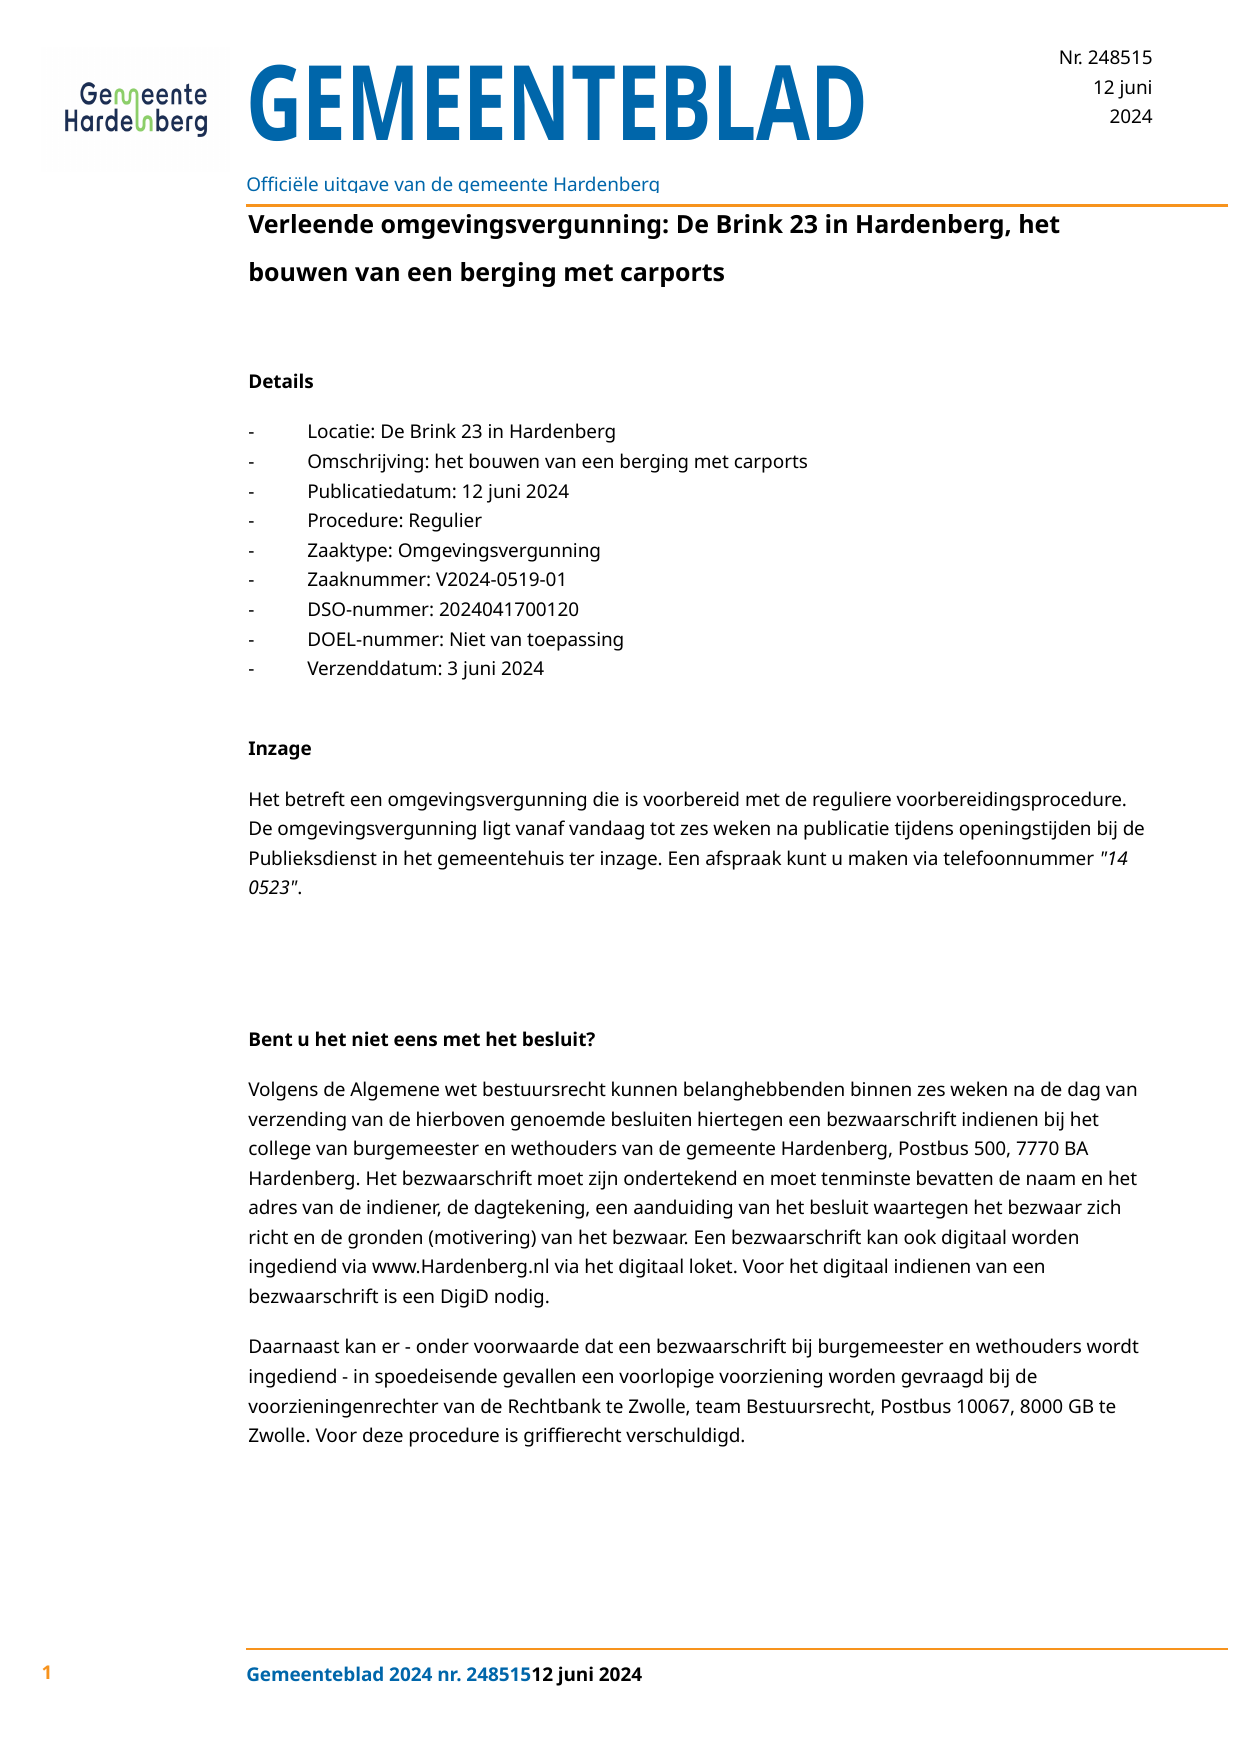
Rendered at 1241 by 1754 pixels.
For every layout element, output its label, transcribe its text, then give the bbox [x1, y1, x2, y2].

text Het betreft een omgevingsvergunning die is voorbereid met de reguliere voorbereidingsprocedure. De omgevingsvergunning ligt vanaf vandaag tot zes weken na publicatie tijdens openingstijden bij de Publieksdienst in het gemeentehuis ter inzage. Een afspraak kunt u maken via telefoonnummer "14 0523". [248, 786, 1152, 900]
text Volgens de Algemene wet bestuursrecht kunnen belanghebbenden binnen zes weken na de dag van verzending van de hierboven genoemde besluiten hiertegen een bezwaarschrift indienen bij het college van burgemeester en wethouders van de gemeente Hardenberg, Postbus 500, 7770 BA Hardenberg. Het bezwaarschrift moet zijn ondertekend en moet tenminste bevatten de naam en het adres van de indiener, de dagtekening, een aanduiding van het besluit waartegen het bezwaar zich richt en de gronden (motivering) van het bezwaar. Een bezwaarschrift kan ook digitaal worden ingediend via www.Hardenberg.nl via het digitaal loket. Voor het digitaal indienen van een bezwaarschrift is een DigiD nodig. [248, 1076, 1152, 1309]
list Procedure: Regulier [248, 507, 1152, 533]
list Zaaknummer: V2024-0519-01 [248, 567, 1152, 592]
text Details [248, 368, 1152, 394]
list Omschrijving: het bouwen van een berging met carports [248, 448, 1152, 474]
list Verzenddatum: 3 juni 2024 [248, 655, 1152, 681]
picture [41, 47, 231, 172]
list Zaaktype: Omgevingsvergunning [248, 537, 1152, 563]
list DSO-nummer: 2024041700120 [248, 596, 1152, 622]
text Inzage [248, 735, 1152, 761]
text Verleende omgevingsvergunning: De Brink 23 in Hardenberg, het bouwen van een berging met carports [248, 207, 1152, 288]
list Publicatiedatum: 12 juni 2024 [248, 478, 1152, 504]
list Locatie: De Brink 23 in Hardenberg [248, 419, 1152, 444]
text Daarnaast kan er - onder voorwaarde dat een bezwaarschrift bij burgemeester en wethouders wordt ingediend - in spoedeisende gevallen een voorlopige voorziening worden gevraagd bij de voorzieningenrechter van de Rechtbank te Zwolle, team Bestuursrecht, Postbus 10067, 8000 GB te Zwolle. Voor deze procedure is griffierecht verschuldigd. [248, 1334, 1152, 1448]
text Bent u het niet eens met het besluit? [248, 1026, 1152, 1052]
list DOEL-nummer: Niet van toepassing [248, 626, 1152, 652]
